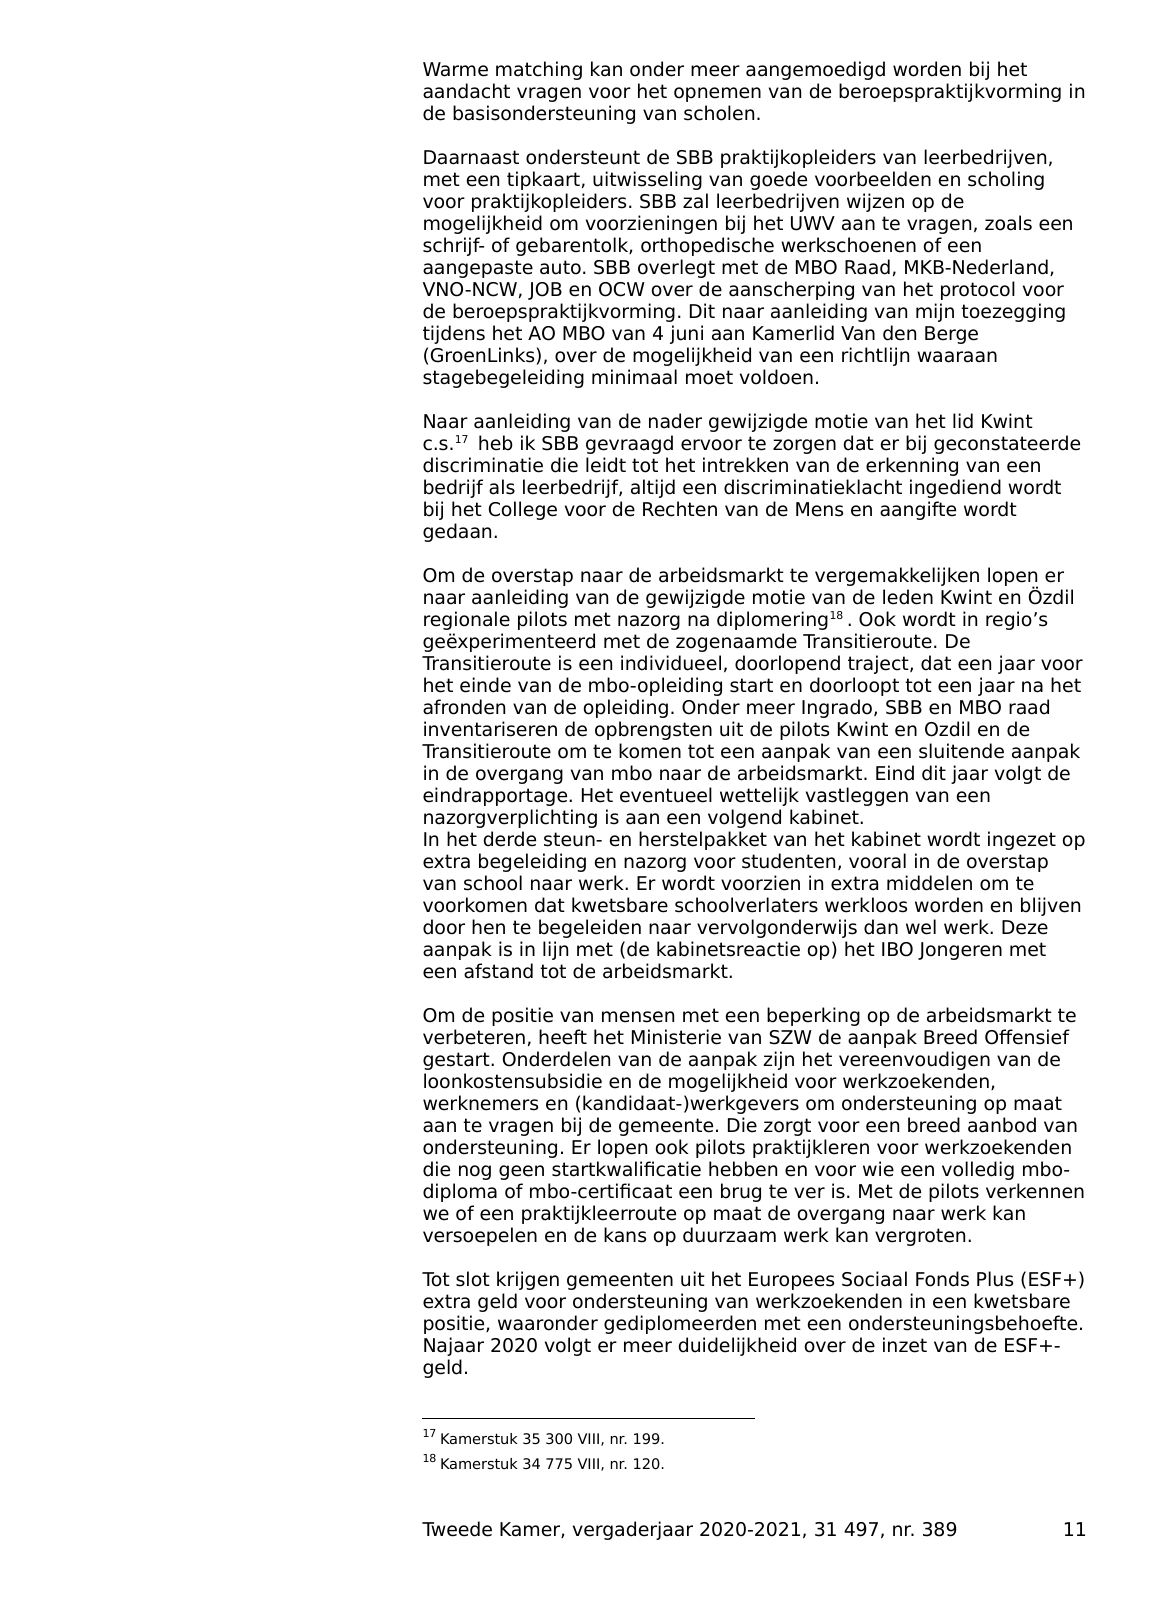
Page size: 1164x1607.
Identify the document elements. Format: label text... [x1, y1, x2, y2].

text In het derde steun- en herstelpakket van het kabinet wordt ingezet op extra begeleiding en nazorg voor studenten, vooral in de overstap van school naar werk. Er wordt voorzien in extra middelen om te voorkomen dat kwetsbare schoolverlaters werkloos worden en blijven door hen te begeleiden naar vervolgonderwijs dan wel werk. Deze aanpak is in lijn met (de kabinetsreactie op) het IBO Jongeren met een afstand tot de arbeidsmarkt. [422, 829, 1087, 983]
text Om de overstap naar de arbeidsmarkt te vergemakkelijken lopen er naar aanleiding van de gewijzigde motie van de leden Kwint en Özdil regionale pilots met nazorg na diplomering. Ook wordt in regio’s geëxperimenteerd met de zogenaamde Transitieroute. De Transitieroute is een individueel, doorlopend traject, dat een jaar voor het einde van de mbo-opleiding start en doorloopt tot een jaar na het afronden van de opleiding. Onder meer Ingrado, SBB en MBO raad inventariseren de opbrengsten uit de pilots Kwint en Ozdil en de Transitieroute om te komen tot een aanpak van een sluitende aanpak in de overgang van mbo naar de arbeidsmarkt. Eind dit jaar volgt de eindrapportage. Het eventueel wettelijk vastleggen van een nazorgverplichting is aan een volgend kabinet. [422, 565, 1087, 829]
text Kamerstuk 35 300 VIII, nr. 199. [422, 1427, 1087, 1449]
text Warme matching kan onder meer aangemoedigd worden bij het aandacht vragen voor het opnemen van de beroepspraktijkvorming in de basisondersteuning van scholen. [422, 59, 1087, 125]
text Kamerstuk 34 775 VIII, nr. 120. [422, 1452, 1087, 1474]
text Tot slot krijgen gemeenten uit het Europees Sociaal Fonds Plus (ESF+) extra geld voor ondersteuning van werkzoekenden in een kwetsbare positie, waaronder gediplomeerden met een ondersteuningsbehoefte. Najaar 2020 volgt er meer duidelijkheid over de inzet van de ESF+-geld. [422, 1269, 1087, 1379]
text Om de positie van mensen met een beperking op de arbeidsmarkt te verbeteren, heeft het Ministerie van SZW de aanpak Breed Offensief gestart. Onderdelen van de aanpak zijn het vereenvoudigen van de loonkostensubsidie en de mogelijkheid voor werkzoekenden, werknemers en (kandidaat-)werkgevers om ondersteuning op maat aan te vragen bij de gemeente. Die zorgt voor een breed aanbod van ondersteuning. Er lopen ook pilots praktijkleren voor werkzoekenden die nog geen startkwalificatie hebben en voor wie een volledig mbo-diploma of mbo-certificaat een brug te ver is. Met de pilots verkennen we of een praktijkleerroute op maat de overgang naar werk kan versoepelen en de kans op duurzaam werk kan vergroten. [422, 1005, 1087, 1247]
text Daarnaast ondersteunt de SBB praktijkopleiders van leerbedrijven, met een tipkaart, uitwisseling van goede voorbeelden en scholing voor praktijkopleiders. SBB zal leerbedrijven wijzen op de mogelijkheid om voorzieningen bij het UWV aan te vragen, zoals een schrijf- of gebarentolk, orthopedische werkschoenen of een aangepaste auto. SBB overlegt met de MBO Raad, MKB-Nederland, VNO-NCW, JOB en OCW over de aanscherping van het protocol voor de beroepspraktijkvorming. Dit naar aanleiding van mijn toezegging tijdens het AO MBO van 4 juni aan Kamerlid Van den Berge (GroenLinks), over de mogelijkheid van een richtlijn waaraan stagebegeleiding minimaal moet voldoen. [422, 147, 1087, 389]
text Naar aanleiding van de nader gewijzigde motie van het lid Kwint c.s. heb ik SBB gevraagd ervoor te zorgen dat er bij geconstateerde discriminatie die leidt tot het intrekken van de erkenning van een bedrijf als leerbedrijf, altijd een discriminatieklacht ingediend wordt bij het College voor de Rechten van de Mens en aangifte wordt gedaan. [422, 411, 1087, 543]
